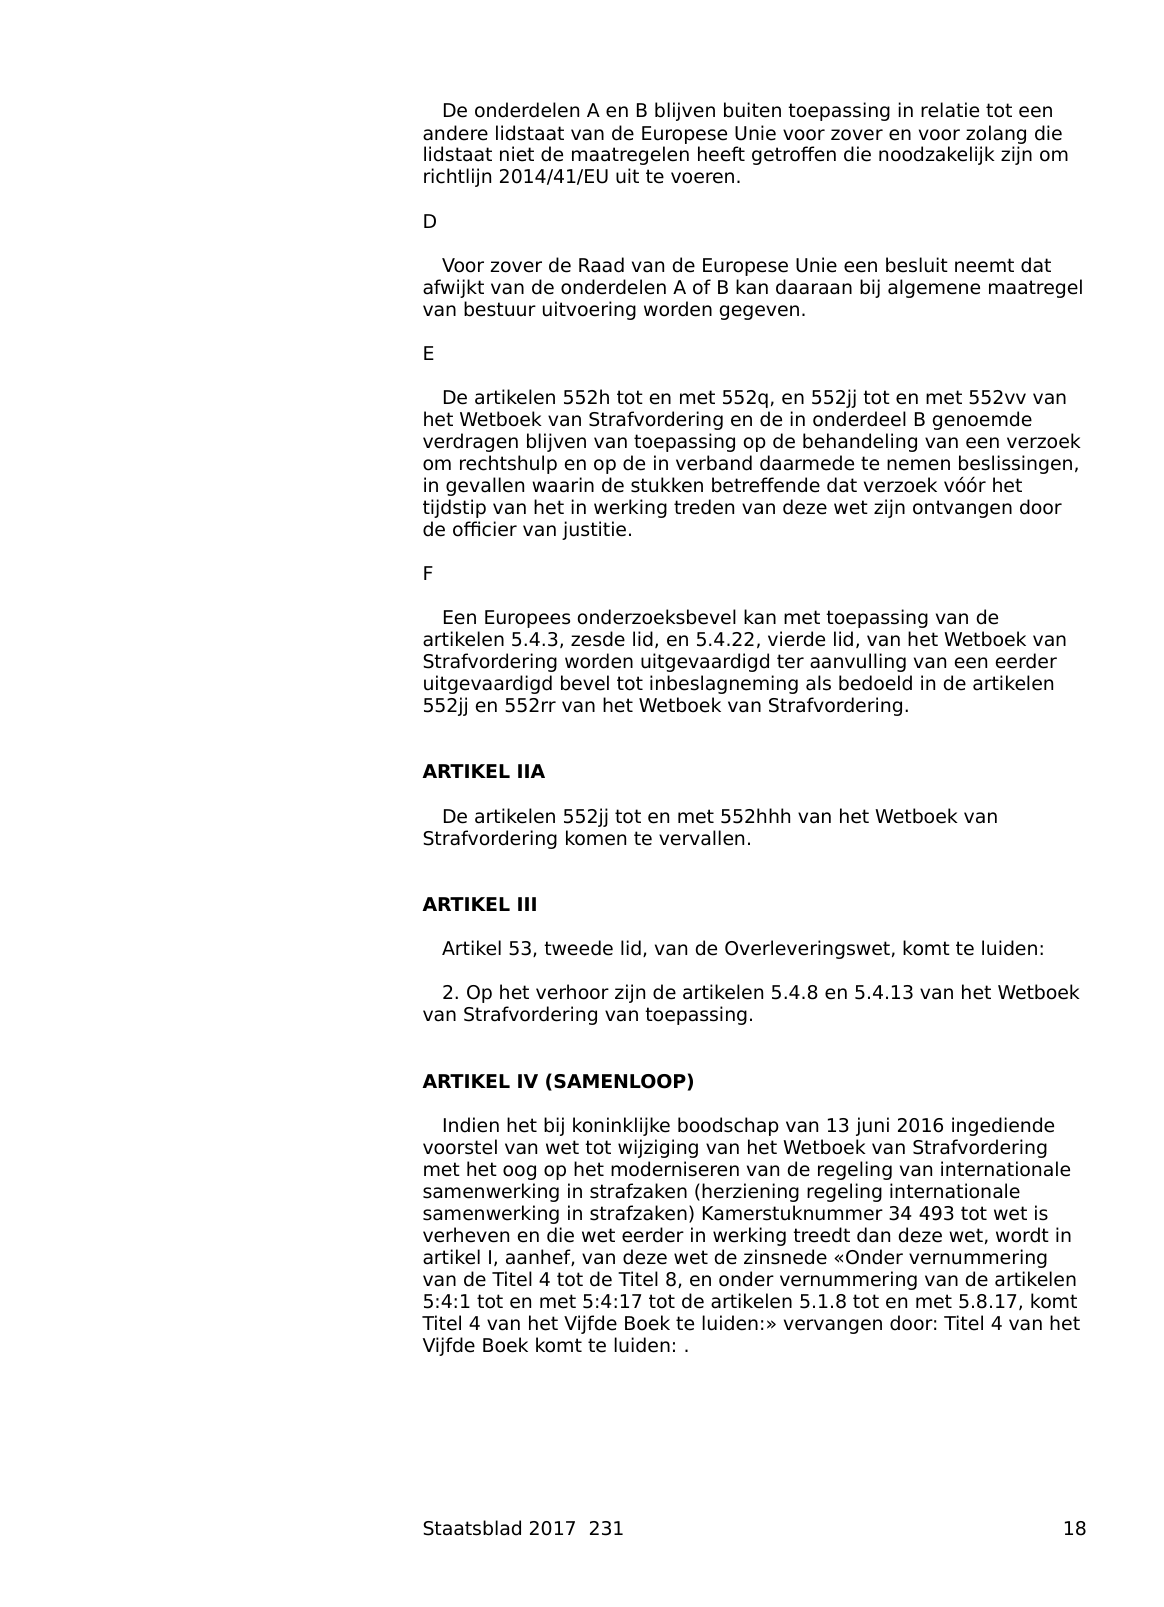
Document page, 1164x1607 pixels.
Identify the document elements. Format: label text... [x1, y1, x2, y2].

text E [422, 343, 1087, 365]
text Voor zover de Raad van de Europese Unie een besluit neemt dat afwijkt van de onderdelen A of B kan daaraan bij algemene maatregel van bestuur uitvoering worden gegeven. [422, 255, 1087, 321]
subtitle ARTIKEL IV (SAMENLOOP) [422, 1071, 1087, 1093]
text De onderdelen A en B blijven buiten toepassing in relatie tot een andere lidstaat van de Europese Unie voor zover en voor zolang die lidstaat niet de maatregelen heeft getroffen die noodzakelijk zijn om richtlijn 2014/41/EU uit te voeren. [422, 100, 1087, 188]
text Indien het bij koninklijke boodschap van 13 juni 2016 ingediende voorstel van wet tot wijziging van het Wetboek van Strafvordering met het oog op het moderniseren van de regeling van internationale samenwerking in strafzaken (herziening regeling internationale samenwerking in strafzaken) Kamerstuknummer 34 493 tot wet is verheven en die wet eerder in werking treedt dan deze wet, wordt in artikel I, aanhef, van deze wet de zinsnede «Onder vernummering van de Titel 4 tot de Titel 8, en onder vernummering van de artikelen 5:4:1 tot en met 5:4:17 tot de artikelen 5.1.8 tot en met 5.8.17, komt Titel 4 van het Vijfde Boek te luiden:» vervangen door: Titel 4 van het Vijfde Boek komt te luiden: . [422, 1115, 1087, 1357]
subtitle ARTIKEL IIA [422, 761, 1087, 783]
text Artikel 53, tweede lid, van de Overleveringswet, komt te luiden: [422, 938, 1087, 960]
subtitle ARTIKEL III [422, 894, 1087, 916]
text De artikelen 552h tot en met 552q, en 552jj tot en met 552vv van het Wetboek van Strafvordering en de in onderdeel B genoemde verdragen blijven van toepassing op de behandeling van een verzoek om rechtshulp en op de in verband daarmede te nemen beslissingen, in gevallen waarin de stukken betreffende dat verzoek vóór het tijdstip van het in werking treden van deze wet zijn ontvangen door de officier van justitie. [422, 387, 1087, 541]
text Een Europees onderzoeksbevel kan met toepassing van de artikelen 5.4.3, zesde lid, en 5.4.22, vierde lid, van het Wetboek van Strafvordering worden uitgevaardigd ter aanvulling van een eerder uitgevaardigd bevel tot inbeslagneming als bedoeld in de artikelen 552jj en 552rr van het Wetboek van Strafvordering. [422, 607, 1087, 717]
text De artikelen 552jj tot en met 552hhh van het Wetboek van Strafvordering komen te vervallen. [422, 806, 1087, 849]
text 2. Op het verhoor zijn de artikelen 5.4.8 en 5.4.13 van het Wetboek van Strafvordering van toepassing. [422, 982, 1087, 1026]
text F [422, 563, 1087, 585]
text D [422, 211, 1087, 232]
